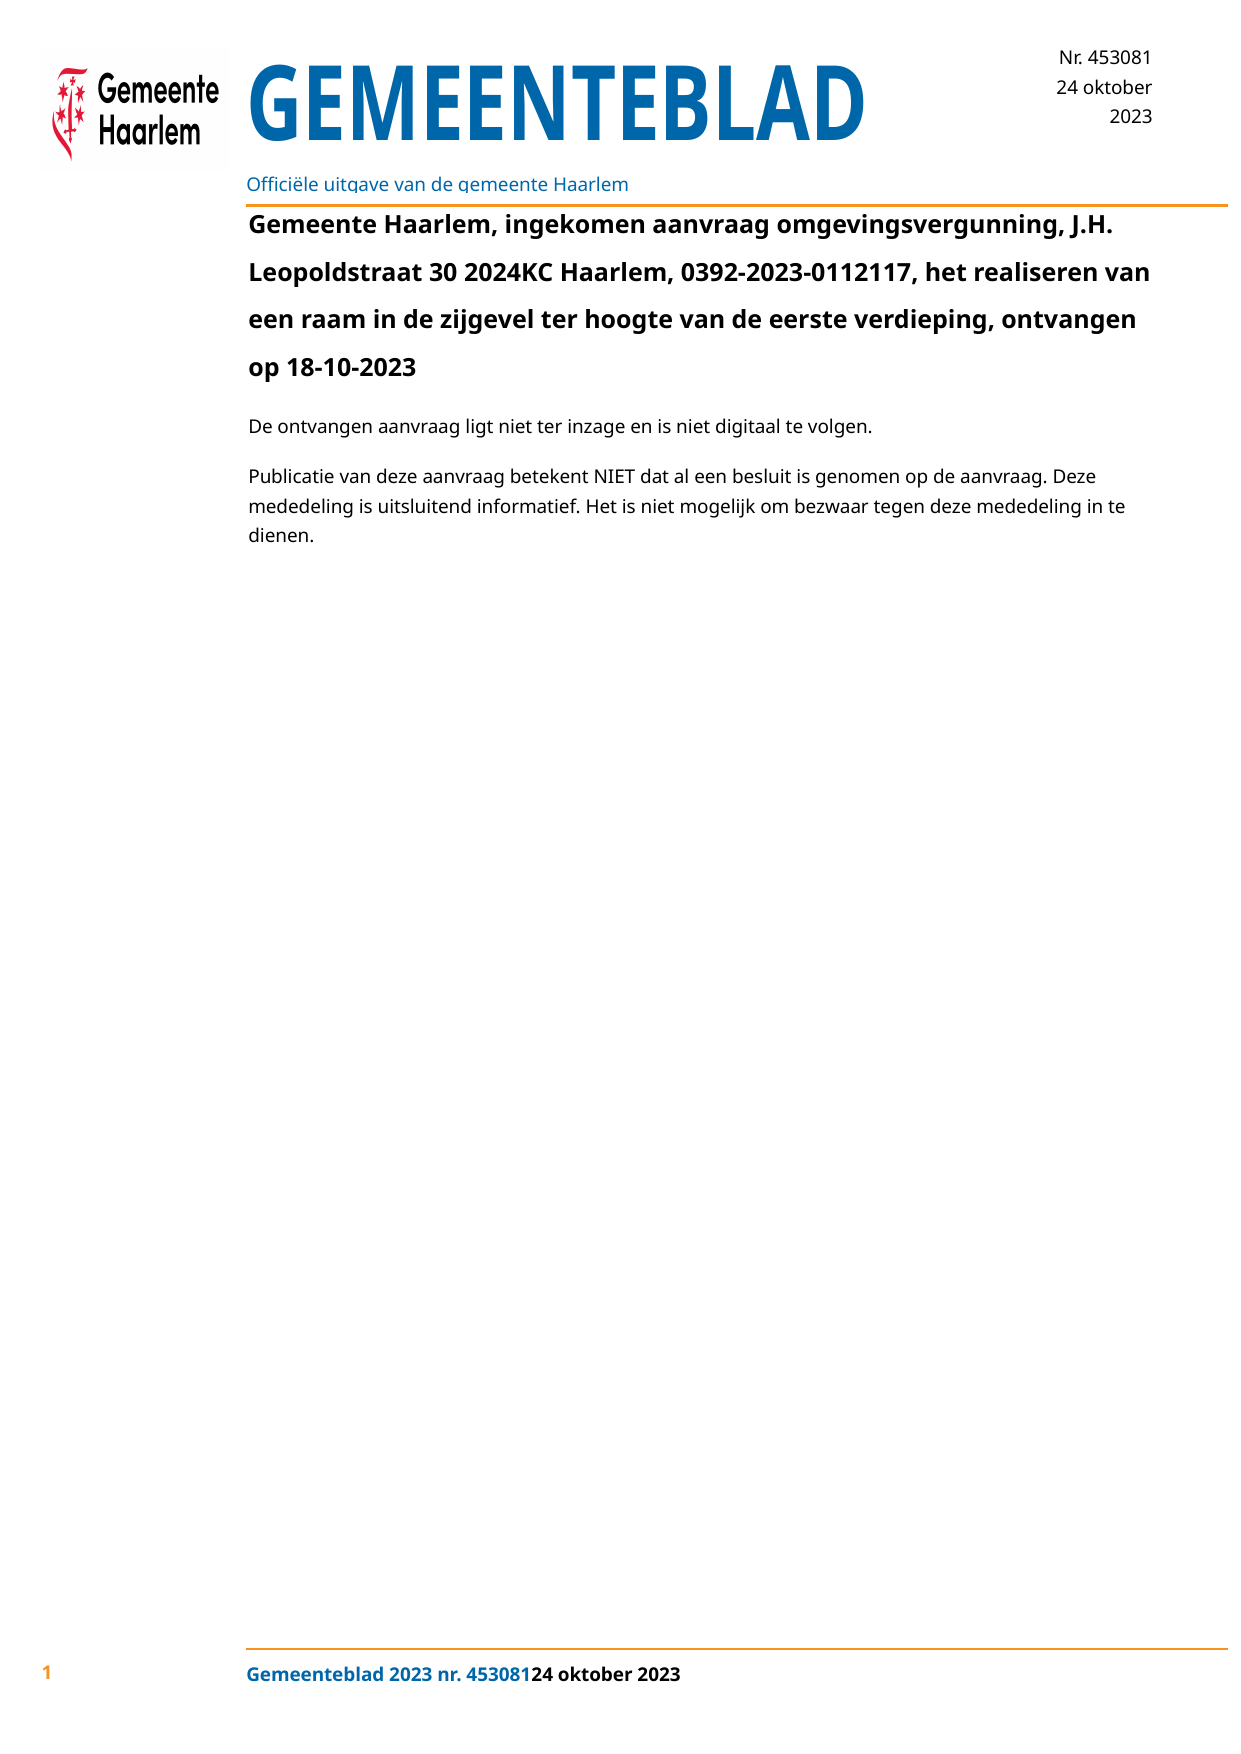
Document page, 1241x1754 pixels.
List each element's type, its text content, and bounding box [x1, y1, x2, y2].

text Publicatie van deze aanvraag betekent NIET dat al een besluit is genomen op de aanvraag. Deze mededeling is uitsluitend informatief. Het is niet mogelijk om bezwaar tegen deze mededeling in te dienen. [248, 463, 1152, 548]
text Gemeente Haarlem, ingekomen aanvraag omgevingsvergunning, J.H. Leopoldstraat 30 2024KC Haarlem, 0392-2023-0112117, het realiseren van een raam in de zijgevel ter hoogte van de eerste verdieping, ontvangen op 18-10-2023 [248, 207, 1152, 384]
text De ontvangen aanvraag ligt niet ter inzage en is niet digitaal te volgen. [248, 413, 1152, 439]
picture [41, 47, 231, 172]
